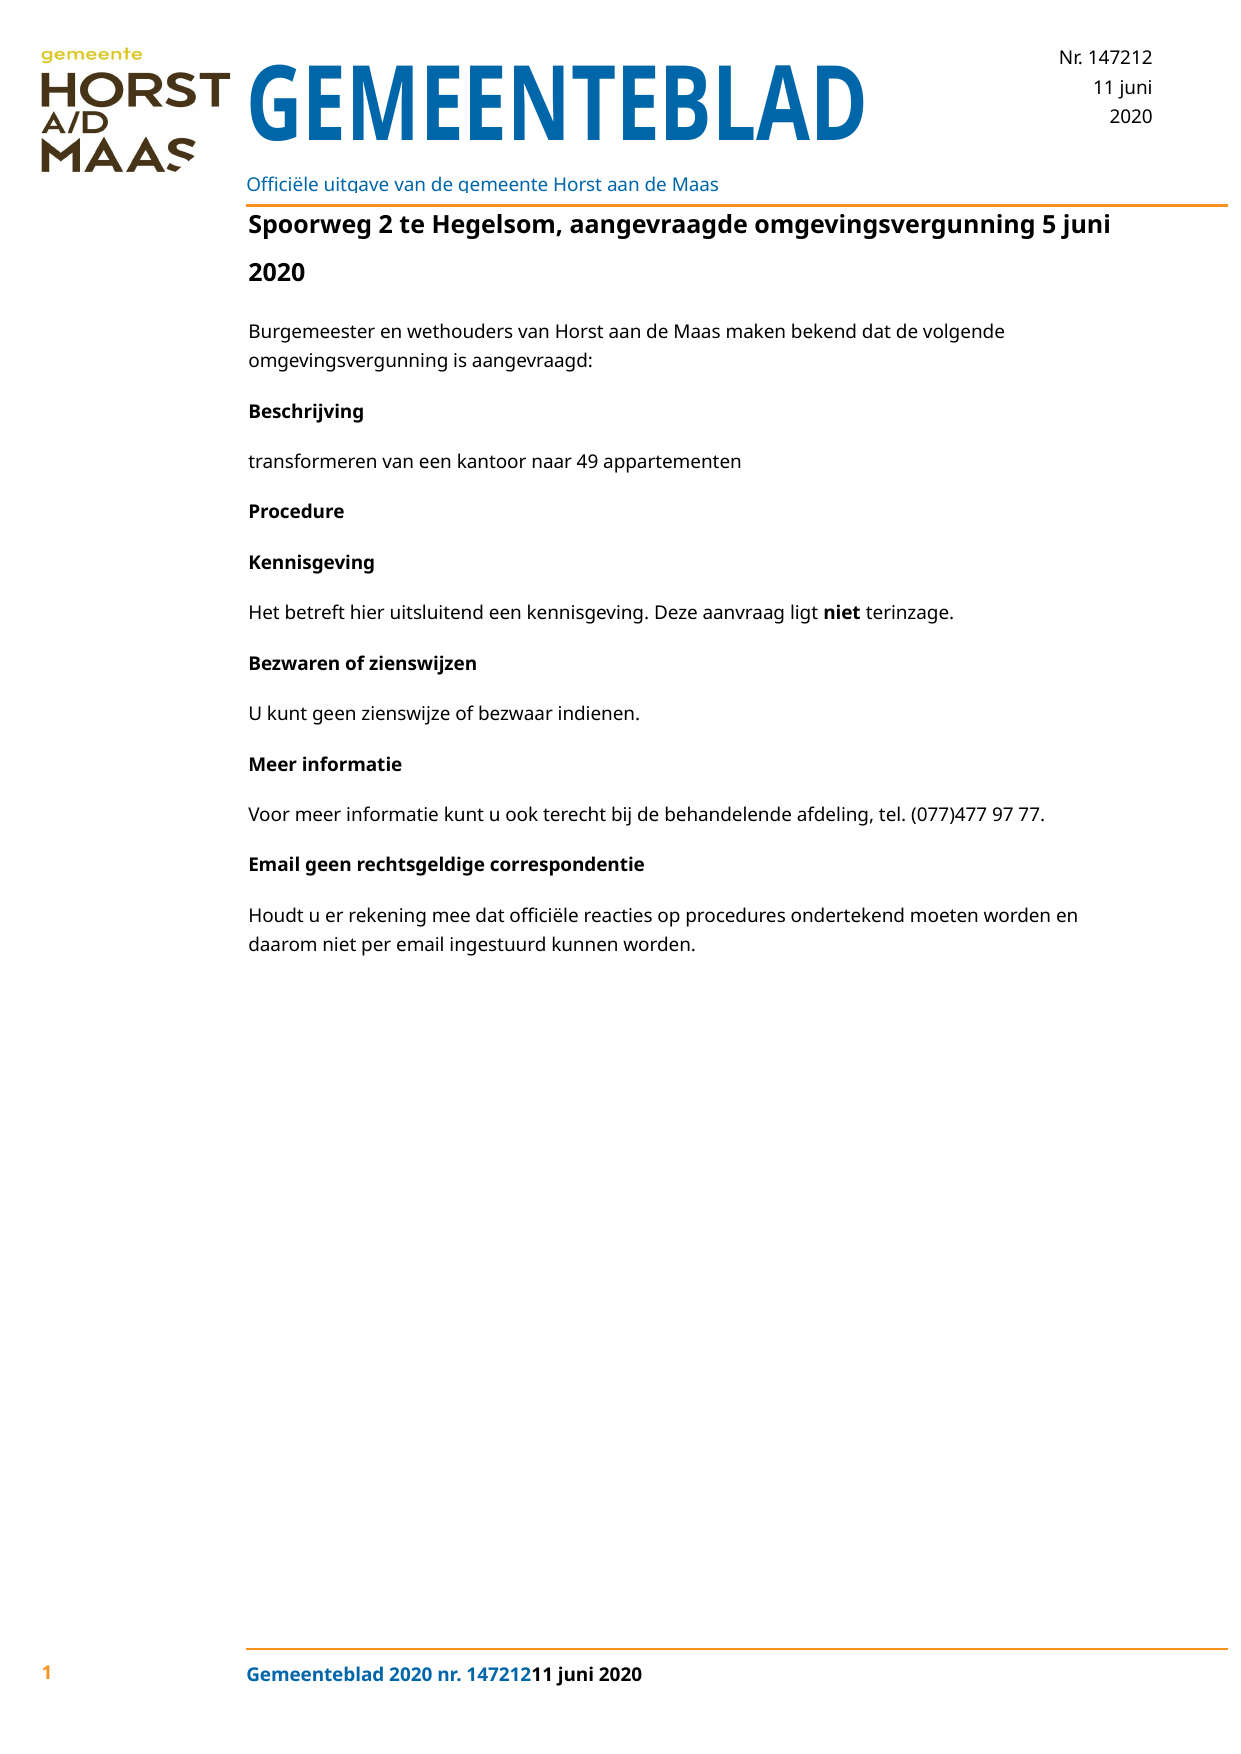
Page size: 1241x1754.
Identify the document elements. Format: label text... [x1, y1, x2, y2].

text Voor meer informatie kunt u ook terecht bij de behandelende afdeling, tel. (077)477 97 77. [248, 801, 1152, 827]
text Het betreft hier uitsluitend een kennisgeving. Deze aanvraag ligt niet terinzage. [248, 599, 1152, 625]
text Burgemeester en wethouders van Horst aan de Maas maken bekend dat de volgende omgevingsvergunning is aangevraagd: [248, 318, 1152, 373]
text Bezwaren of zienswijzen [248, 650, 1152, 676]
text Houdt u er rekening mee dat officiële reacties op procedures ondertekend moeten worden en daarom niet per email ingestuurd kunnen worden. [248, 902, 1152, 957]
text Email geen rechtsgeldige correspondentie [248, 852, 1152, 877]
picture [41, 47, 231, 172]
text Beschrijving [248, 398, 1152, 424]
text Kennisgeving [248, 549, 1152, 575]
text Meer informatie [248, 751, 1152, 777]
text transformeren van een kantoor naar 49 appartementen [248, 448, 1152, 474]
text Spoorweg 2 te Hegelsom, aangevraagde omgevingsvergunning 5 juni 2020 [248, 207, 1152, 288]
text Procedure [248, 499, 1152, 524]
text U kunt geen zienswijze of bezwaar indienen. [248, 700, 1152, 726]
